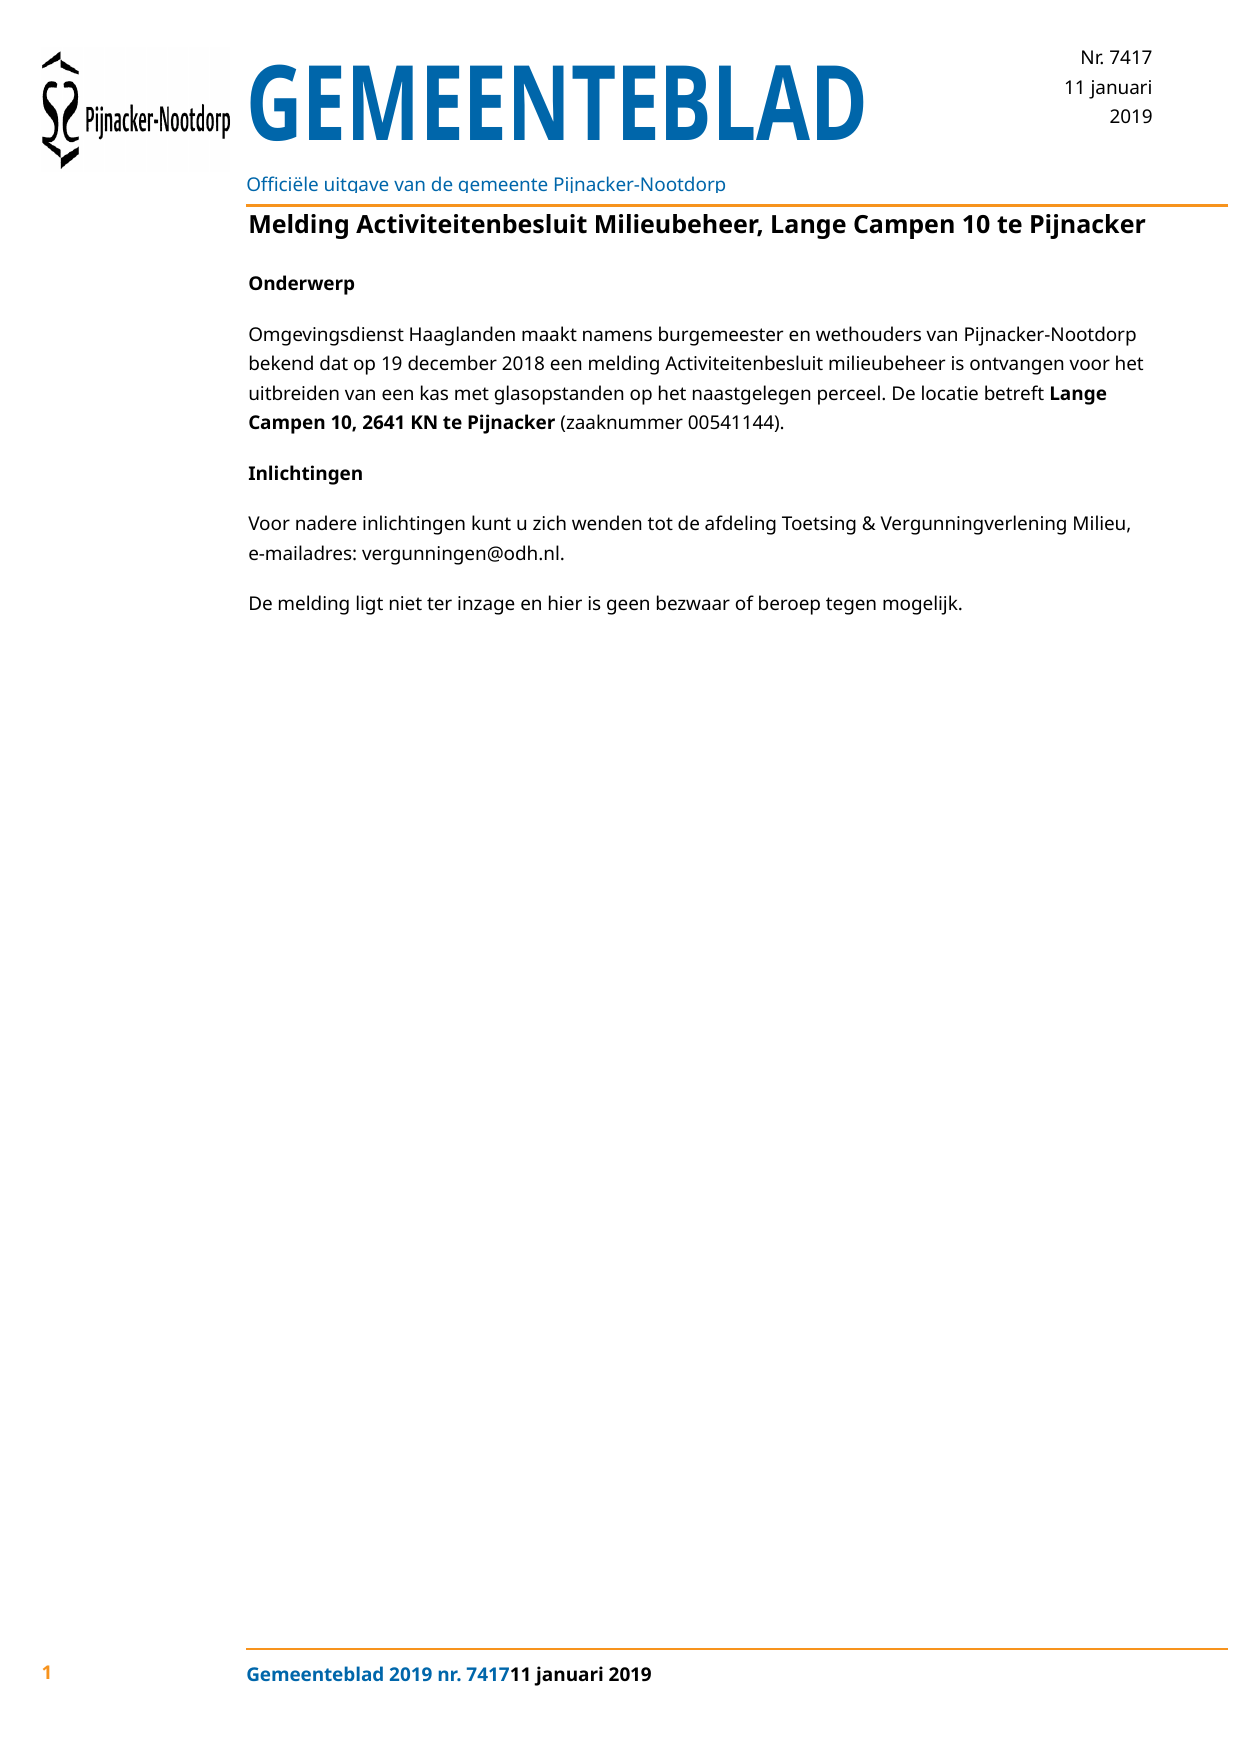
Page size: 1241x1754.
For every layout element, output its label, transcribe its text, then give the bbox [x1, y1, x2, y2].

text Omgevingsdienst Haaglanden maakt namens burgemeester en wethouders van Pijnacker-Nootdorp bekend dat op 19 december 2018 een melding Activiteitenbesluit milieubeheer is ontvangen voor het uitbreiden van een kas met glasopstanden op het naastgelegen perceel. De locatie betreft Lange Campen 10, 2641 KN te Pijnacker (zaaknummer 00541144). [248, 321, 1152, 435]
text Voor nadere inlichtingen kunt u zich wenden tot de afdeling Toetsing & Vergunningverlening Milieu, e-mailadres: vergunningen@odh.nl. [248, 510, 1152, 566]
text Onderwerp [248, 270, 1152, 296]
text De melding ligt niet ter inzage en hier is geen bezwaar of beroep tegen mogelijk. [248, 590, 1152, 616]
picture [41, 47, 231, 172]
text Melding Activiteitenbesluit Milieubeheer, Lange Campen 10 te Pijnacker [248, 207, 1152, 241]
text Inlichtingen [248, 460, 1152, 486]
